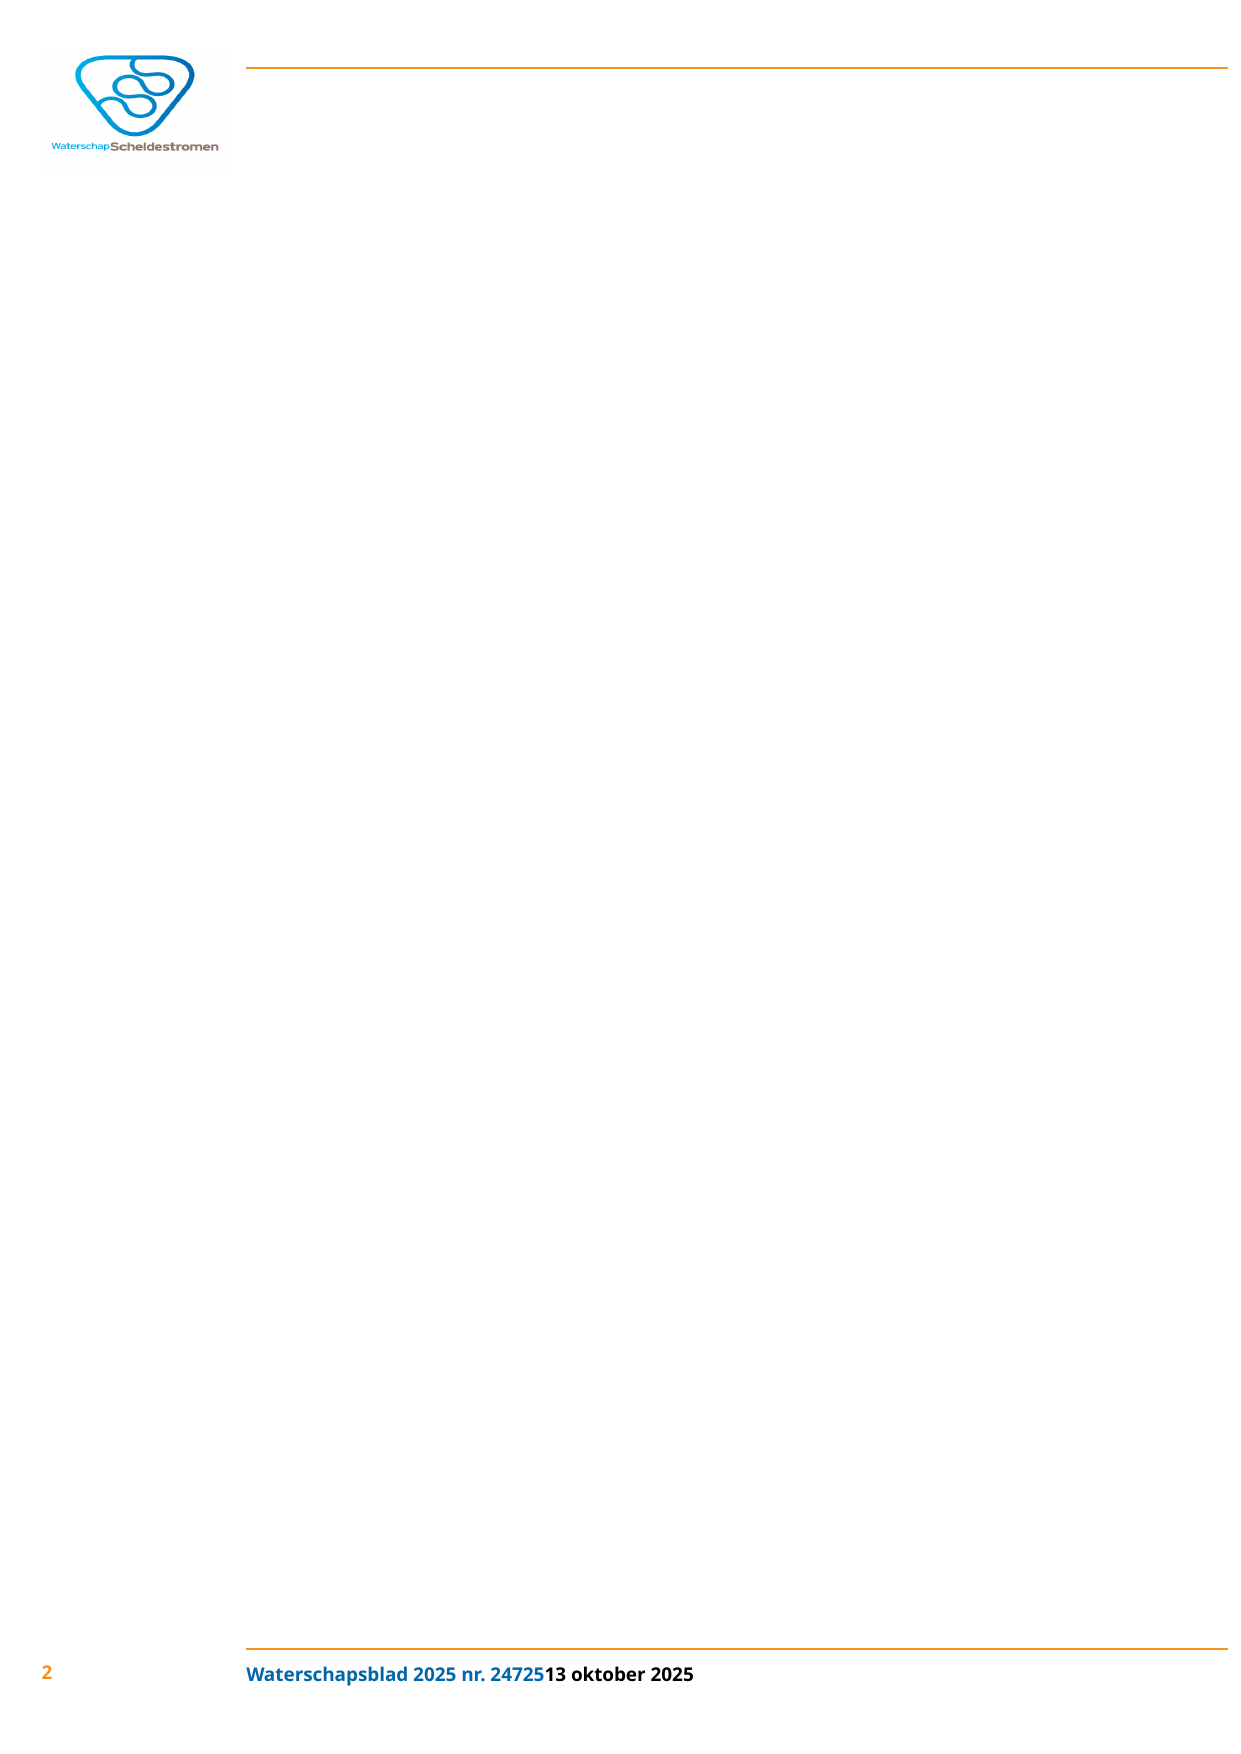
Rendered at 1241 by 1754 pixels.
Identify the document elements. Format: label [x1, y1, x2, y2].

picture [41, 47, 231, 172]
